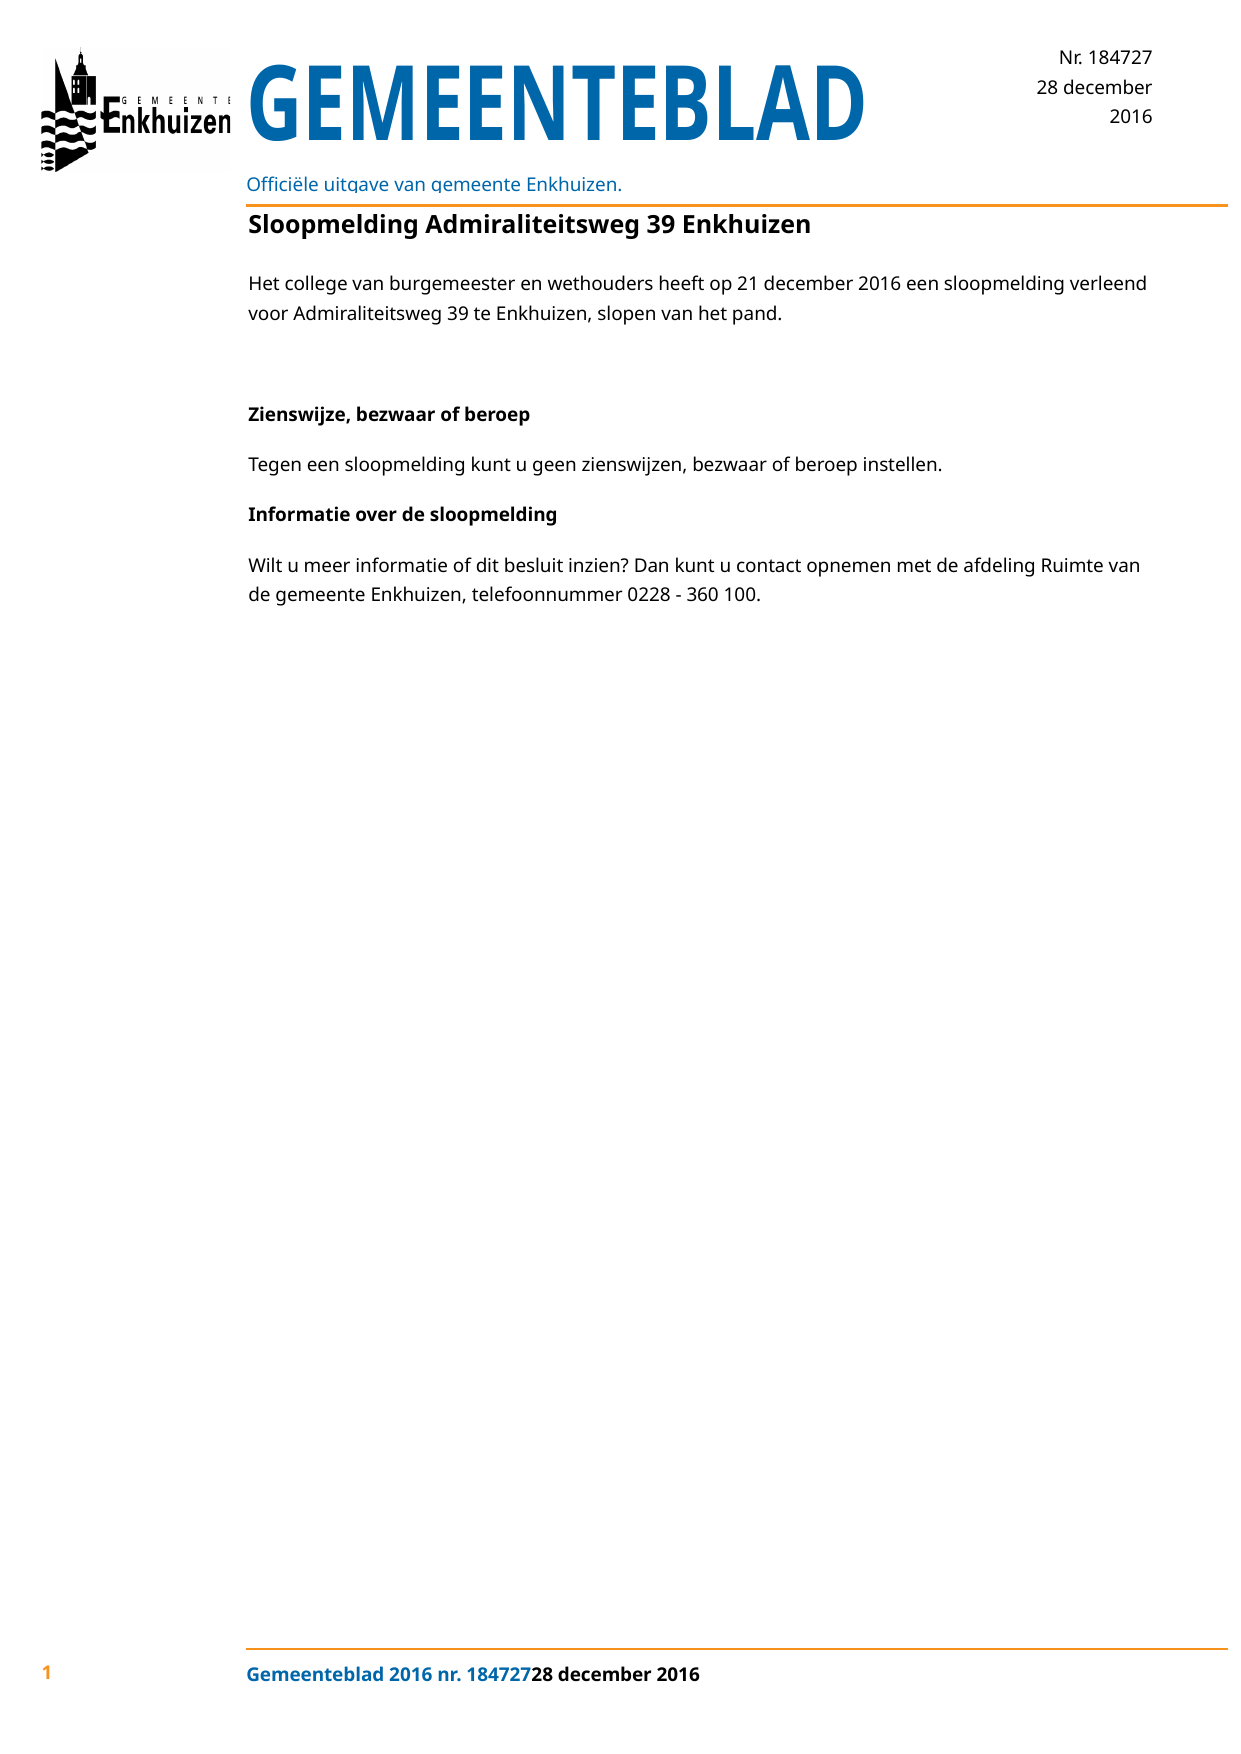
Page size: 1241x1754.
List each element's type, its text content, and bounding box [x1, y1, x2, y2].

text Tegen een sloopmelding kunt u geen zienswijzen, bezwaar of beroep instellen. [248, 451, 1152, 477]
text Sloopmelding Admiraliteitsweg 39 Enkhuizen [248, 207, 1152, 241]
text Informatie over de sloopmelding [248, 502, 1152, 527]
text Het college van burgemeester en wethouders heeft op 21 december 2016 een sloopmelding verleend voor Admiraliteitsweg 39 te Enkhuizen, slopen van het pand. [248, 270, 1152, 326]
text Zienswijze, bezwaar of beroep [248, 401, 1152, 426]
picture [41, 47, 231, 172]
text Wilt u meer informatie of dit besluit inzien? Dan kunt u contact opnemen met de afdeling Ruimte van de gemeente Enkhuizen, telefoonnummer 0228 - 360 100. [248, 552, 1152, 607]
